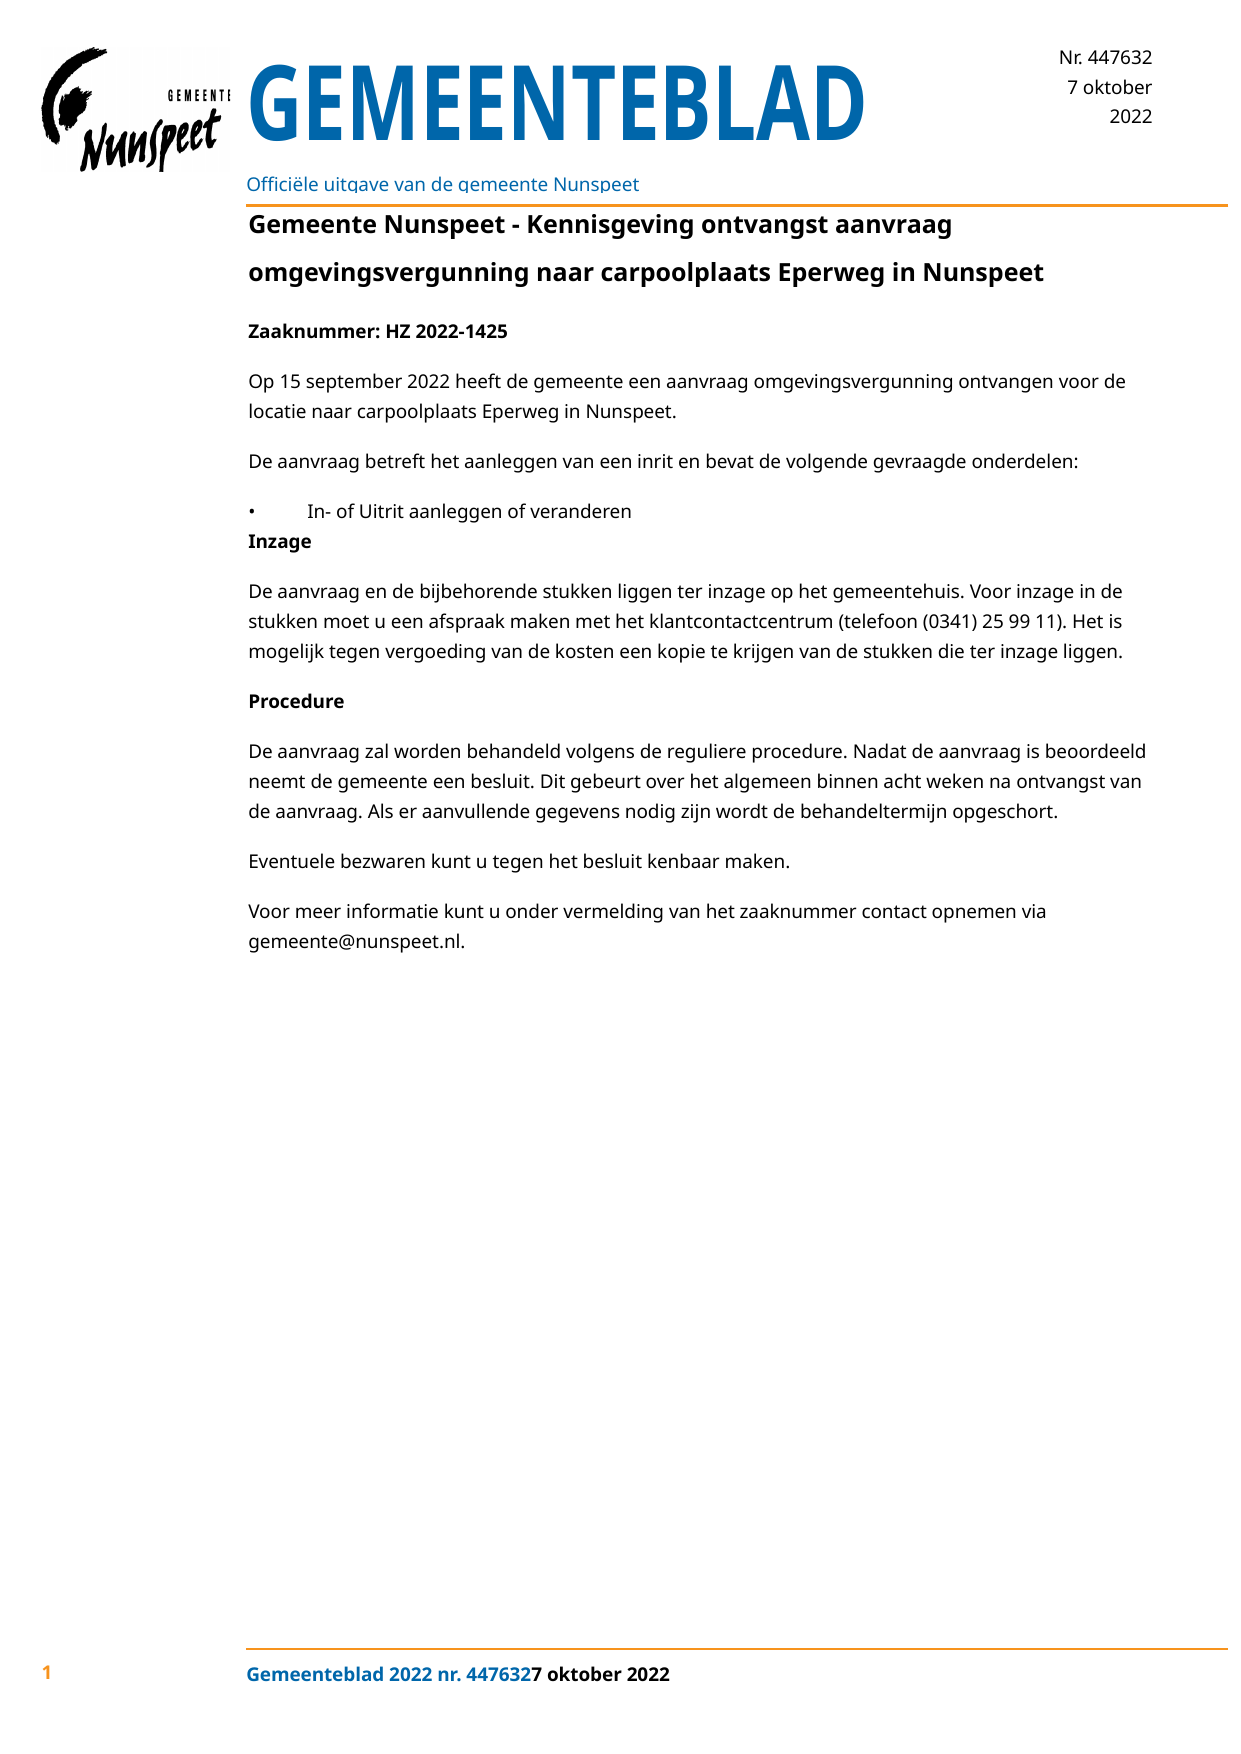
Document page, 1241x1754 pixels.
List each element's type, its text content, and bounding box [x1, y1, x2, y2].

picture [41, 47, 231, 172]
text Op 15 september 2022 heeft de gemeente een aanvraag omgevingsvergunning ontvangen voor de locatie naar carpoolplaats Eperweg in Nunspeet. [248, 368, 1152, 424]
list In- of Uitrit aanleggen of veranderen [248, 499, 1152, 524]
text Zaaknummer: HZ 2022-1425 [248, 318, 1152, 344]
text Voor meer informatie kunt u onder vermelding van het zaaknummer contact opnemen via gemeente@nunspeet.nl. [248, 899, 1152, 954]
text Inzage [248, 528, 1152, 554]
text Eventuele bezwaren kunt u tegen het besluit kenbaar maken. [248, 848, 1152, 874]
text De aanvraag betreft het aanleggen van een inrit en bevat de volgende gevraagde onderdelen: [248, 448, 1152, 474]
text Procedure [248, 688, 1152, 714]
text De aanvraag en de bijbehorende stukken liggen ter inzage op het gemeentehuis. Voor inzage in de stukken moet u een afspraak maken met het klantcontactcentrum (telefoon (0341) 25 99 11). Het is mogelijk tegen vergoeding van de kosten een kopie te krijgen van de stukken die ter inzage liggen. [248, 579, 1152, 664]
text De aanvraag zal worden behandeld volgens de reguliere procedure. Nadat de aanvraag is beoordeeld neemt de gemeente een besluit. Dit gebeurt over het algemeen binnen acht weken na ontvangst van de aanvraag. Als er aanvullende gegevens nodig zijn wordt de behandeltermijn opgeschort. [248, 739, 1152, 824]
text Gemeente Nunspeet - Kennisgeving ontvangst aanvraag omgevingsvergunning naar carpoolplaats Eperweg in Nunspeet [248, 207, 1152, 288]
